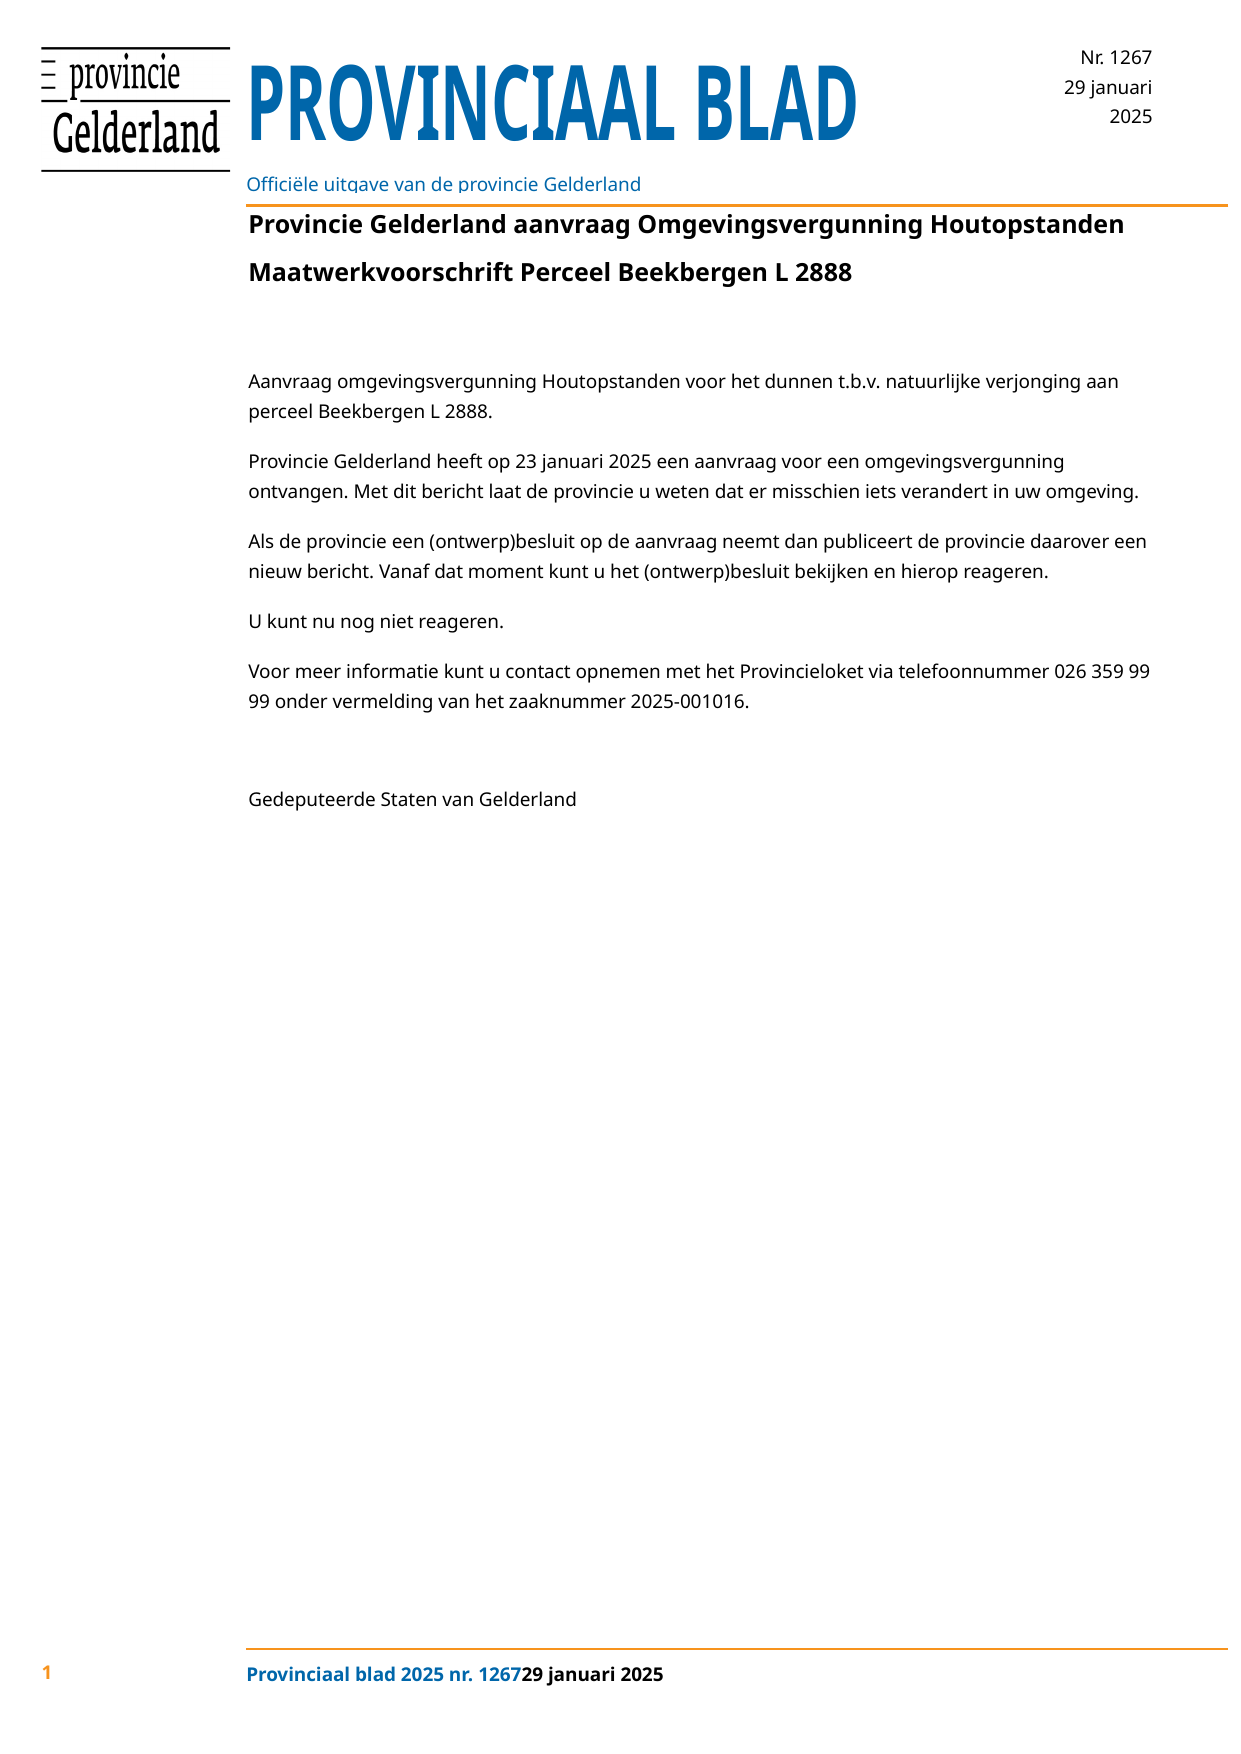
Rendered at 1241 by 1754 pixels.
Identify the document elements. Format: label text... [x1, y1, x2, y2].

text U kunt nu nog niet reageren. [248, 608, 1152, 634]
text Aanvraag omgevingsvergunning Houtopstanden voor het dunnen t.b.v. natuurlijke verjonging aan perceel Beekbergen L 2888. [248, 368, 1152, 424]
picture [41, 47, 231, 172]
text Als de provincie een (ontwerp)besluit op de aanvraag neemt dan publiceert de provincie daarover een nieuw bericht. Vanaf dat moment kunt u het (ontwerp)besluit bekijken en hierop reageren. [248, 528, 1152, 584]
text Gedeputeerde Staten van Gelderland [248, 787, 1152, 812]
text Provincie Gelderland aanvraag Omgevingsvergunning Houtopstanden Maatwerkvoorschrift Perceel Beekbergen L 2888 [248, 207, 1152, 288]
text Voor meer informatie kunt u contact opnemen met het Provincieloket via telefoonnummer 026 359 99 99 onder vermelding van het zaaknummer 2025-001016. [248, 659, 1152, 714]
text Provincie Gelderland heeft op 23 januari 2025 een aanvraag voor een omgevingsvergunning ontvangen. Met dit bericht laat de provincie u weten dat er misschien iets verandert in uw omgeving. [248, 448, 1152, 504]
